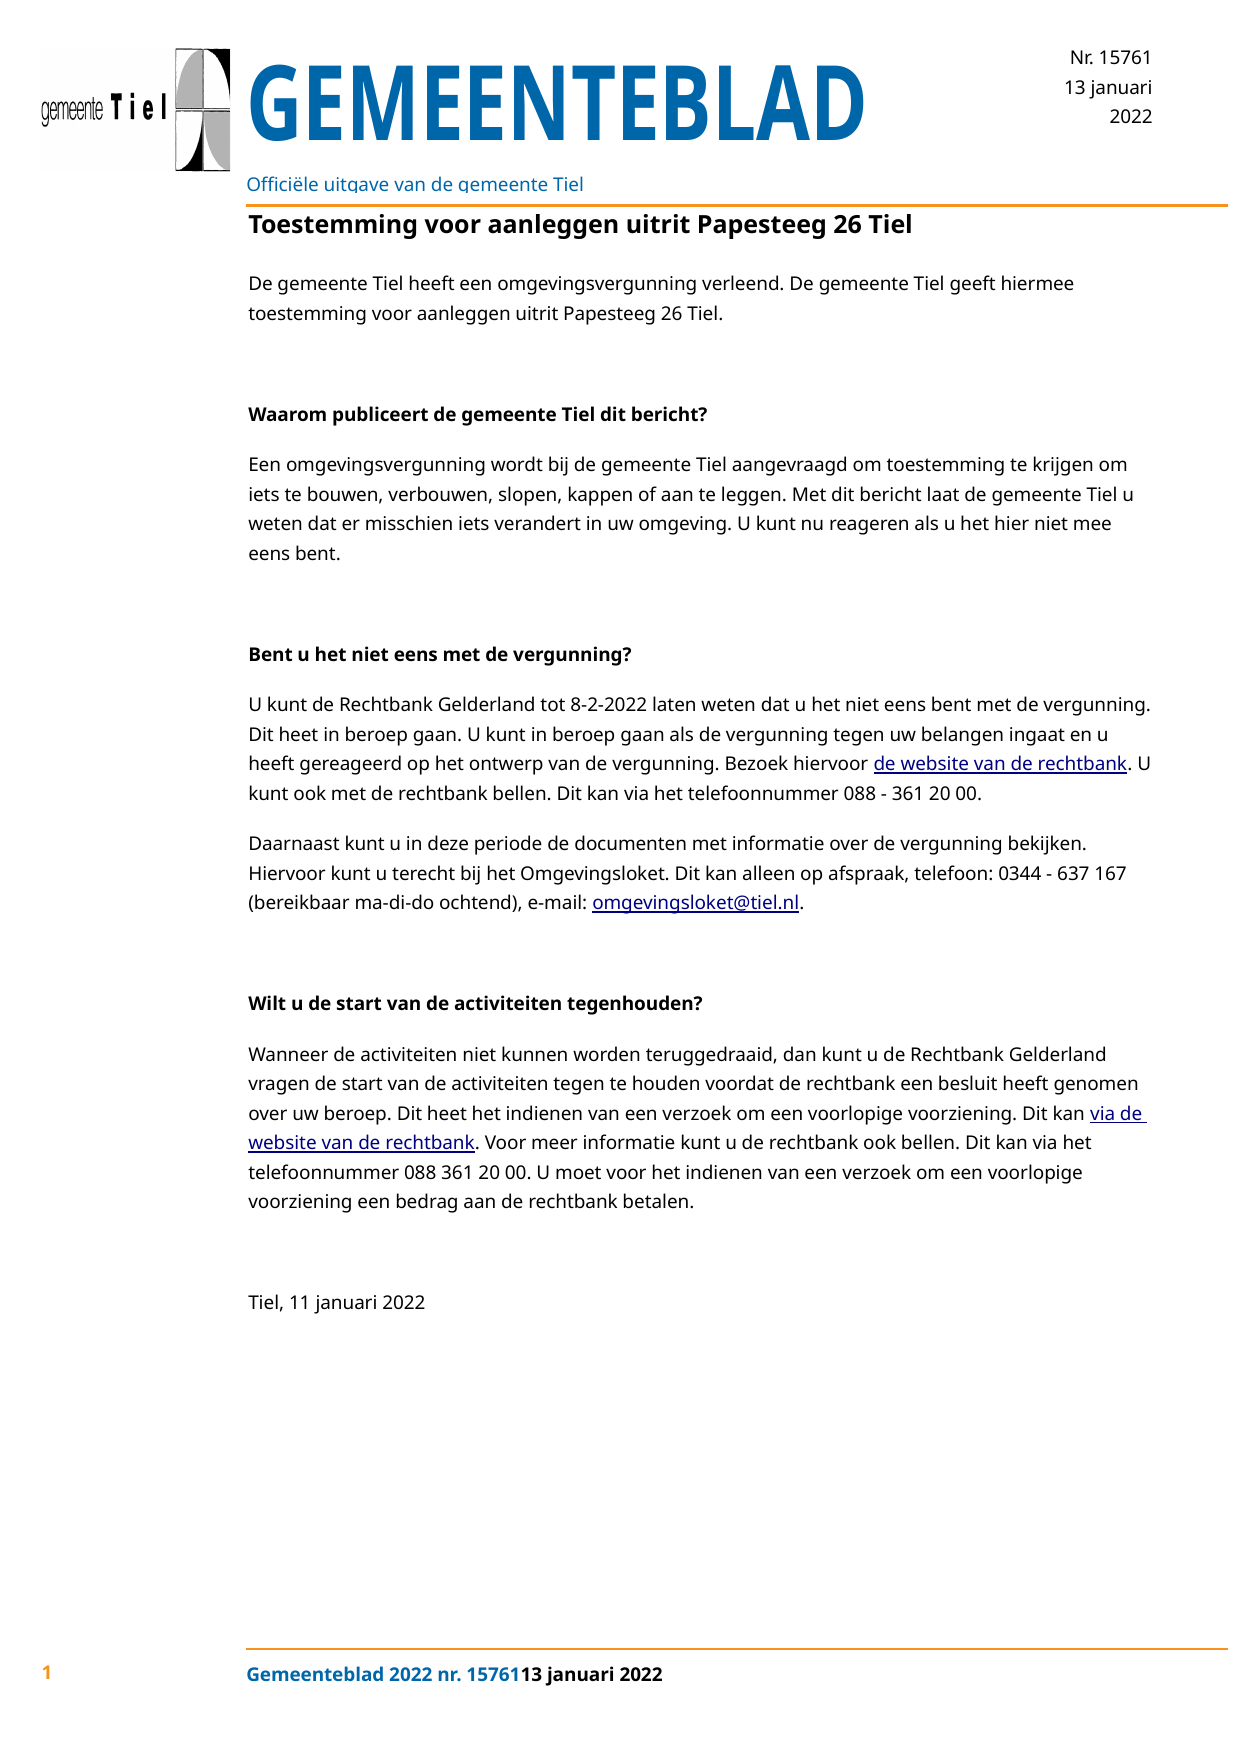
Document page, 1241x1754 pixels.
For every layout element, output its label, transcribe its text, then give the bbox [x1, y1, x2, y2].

text Daarnaast kunt u in deze periode de documenten met informatie over de vergunning bekijken. Hiervoor kunt u terecht bij het Omgevingsloket. Dit kan alleen op afspraak, telefoon: 0344 - 637 167 (bereikbaar ma-di-do ochtend), e-mail: omgevingsloket@tiel.nl. [248, 830, 1152, 915]
text U kunt de Rechtbank Gelderland tot 8-2-2022 laten weten dat u het niet eens bent met de vergunning. Dit heet in beroep gaan. U kunt in beroep gaan als de vergunning tegen uw belangen ingaat en u heeft gereageerd op het ontwerp van de vergunning. Bezoek hiervoor de website van de rechtbank. U kunt ook met de rechtbank bellen. Dit kan via het telefoonnummer 088 - 361 20 00. [248, 691, 1152, 806]
text Wanneer de activiteiten niet kunnen worden teruggedraaid, dan kunt u de Rechtbank Gelderland vragen de start van de activiteiten tegen te houden voordat de rechtbank een besluit heeft genomen over uw beroep. Dit heet het indienen van een verzoek om een voorlopige voorziening. Dit kan via de website van de rechtbank. Voor meer informatie kunt u de rechtbank ook bellen. Dit kan via het telefoonnummer 088 361 20 00. U moet voor het indienen van een verzoek om een voorlopige voorziening een bedrag aan de rechtbank betalen. [248, 1041, 1152, 1214]
text Een omgevingsvergunning wordt bij de gemeente Tiel aangevraagd om toestemming te krijgen om iets te bouwen, verbouwen, slopen, kappen of aan te leggen. Met dit bericht laat de gemeente Tiel u weten dat er misschien iets verandert in uw omgeving. U kunt nu reageren als u het hier niet mee eens bent. [248, 451, 1152, 566]
text Wilt u de start van de activiteiten tegenhouden? [248, 990, 1152, 1016]
text Toestemming voor aanleggen uitrit Papesteeg 26 Tiel [248, 207, 1152, 241]
picture [41, 47, 231, 172]
text De gemeente Tiel heeft een omgevingsvergunning verleend. De gemeente Tiel geeft hiermee toestemming voor aanleggen uitrit Papesteeg 26 Tiel. [248, 270, 1152, 326]
text Bent u het niet eens met de vergunning? [248, 641, 1152, 666]
text Waarom publiceert de gemeente Tiel dit bericht? [248, 401, 1152, 426]
text Tiel, 11 januari 2022 [248, 1289, 1152, 1315]
